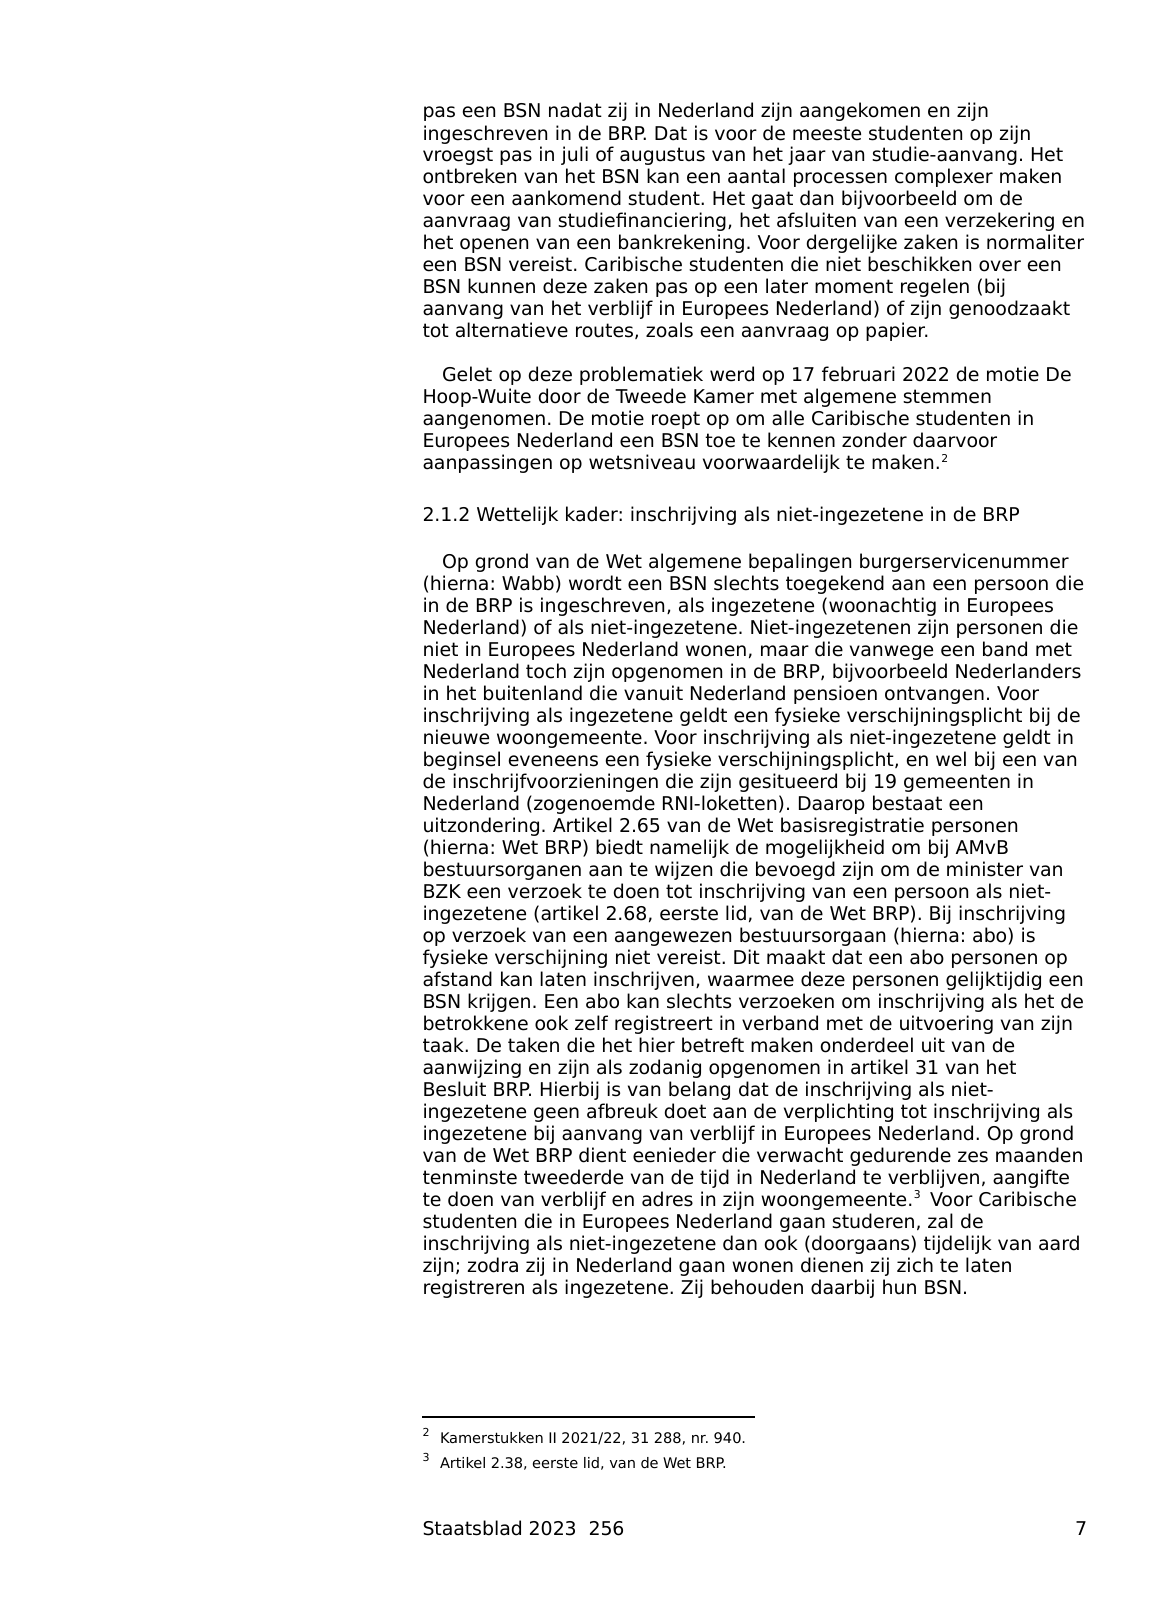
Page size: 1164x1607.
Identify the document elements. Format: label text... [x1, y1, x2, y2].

text pas een BSN nadat zij in Nederland zijn aangekomen en zijn ingeschreven in de BRP. Dat is voor de meeste studenten op zijn vroegst pas in juli of augustus van het jaar van studie-aanvang. Het ontbreken van het BSN kan een aantal processen complexer maken voor een aankomend student. Het gaat dan bijvoorbeeld om de aanvraag van studiefinanciering, het afsluiten van een verzekering en het openen van een bankrekening. Voor dergelijke zaken is normaliter een BSN vereist. Caribische studenten die niet beschikken over een BSN kunnen deze zaken pas op een later moment regelen (bij aanvang van het verblijf in Europees Nederland) of zijn genoodzaakt tot alternatieve routes, zoals een aanvraag op papier. [422, 100, 1087, 342]
subtitle 2.1.2 Wettelijk kader: inschrijving als niet-ingezetene in de BRP [422, 504, 1087, 526]
text Op grond van de Wet algemene bepalingen burgerservicenummer (hierna: Wabb) wordt een BSN slechts toegekend aan een persoon die in de BRP is ingeschreven, als ingezetene (woonachtig in Europees Nederland) of als niet-ingezetene. Niet-ingezetenen zijn personen die niet in Europees Nederland wonen, maar die vanwege een band met Nederland toch zijn opgenomen in de BRP, bijvoorbeeld Nederlanders in het buitenland die vanuit Nederland pensioen ontvangen. Voor inschrijving als ingezetene geldt een fysieke verschijningsplicht bij de nieuwe woongemeente. Voor inschrijving als niet-ingezetene geldt in beginsel eveneens een fysieke verschijningsplicht, en wel bij een van de inschrijfvoorzieningen die zijn gesitueerd bij 19 gemeenten in Nederland (zogenoemde RNI-loketten). Daarop bestaat een uitzondering. Artikel 2.65 van de Wet basisregistratie personen (hierna: Wet BRP) biedt namelijk de mogelijkheid om bij AMvB bestuursorganen aan te wijzen die bevoegd zijn om de minister van BZK een verzoek te doen tot inschrijving van een persoon als niet-ingezetene (artikel 2.68, eerste lid, van de Wet BRP). Bij inschrijving op verzoek van een aangewezen bestuursorgaan (hierna: abo) is fysieke verschijning niet vereist. Dit maakt dat een abo personen op afstand kan laten inschrijven, waarmee deze personen gelijktijdig een BSN krijgen. Een abo kan slechts verzoeken om inschrijving als het de betrokkene ook zelf registreert in verband met de uitvoering van zijn taak. De taken die het hier betreft maken onderdeel uit van de aanwijzing en zijn als zodanig opgenomen in artikel 31 van het Besluit BRP. Hierbij is van belang dat de inschrijving als niet-ingezetene geen afbreuk doet aan de verplichting tot inschrijving als ingezetene bij aanvang van verblijf in Europees Nederland. Op grond van de Wet BRP dient eenieder die verwacht gedurende zes maanden tenminste tweederde van de tijd in Nederland te verblijven, aangifte te doen van verblijf en adres in zijn woongemeente. Voor Caribische studenten die in Europees Nederland gaan studeren, zal de inschrijving als niet-ingezetene dan ook (doorgaans) tijdelijk van aard zijn; zodra zij in Nederland gaan wonen dienen zij zich te laten registreren als ingezetene. Zij behouden daarbij hun BSN. [422, 551, 1087, 1298]
text Artikel 2.38, eerste lid, van de Wet BRP. [422, 1451, 1087, 1473]
text Kamerstukken II 2021/22, 31 288, nr. 940. [422, 1426, 1087, 1448]
text Gelet op deze problematiek werd op 17 februari 2022 de motie De Hoop-Wuite door de Tweede Kamer met algemene stemmen aangenomen. De motie roept op om alle Caribische studenten in Europees Nederland een BSN toe te kennen zonder daarvoor aanpassingen op wetsniveau voorwaardelijk te maken. [422, 364, 1087, 474]
